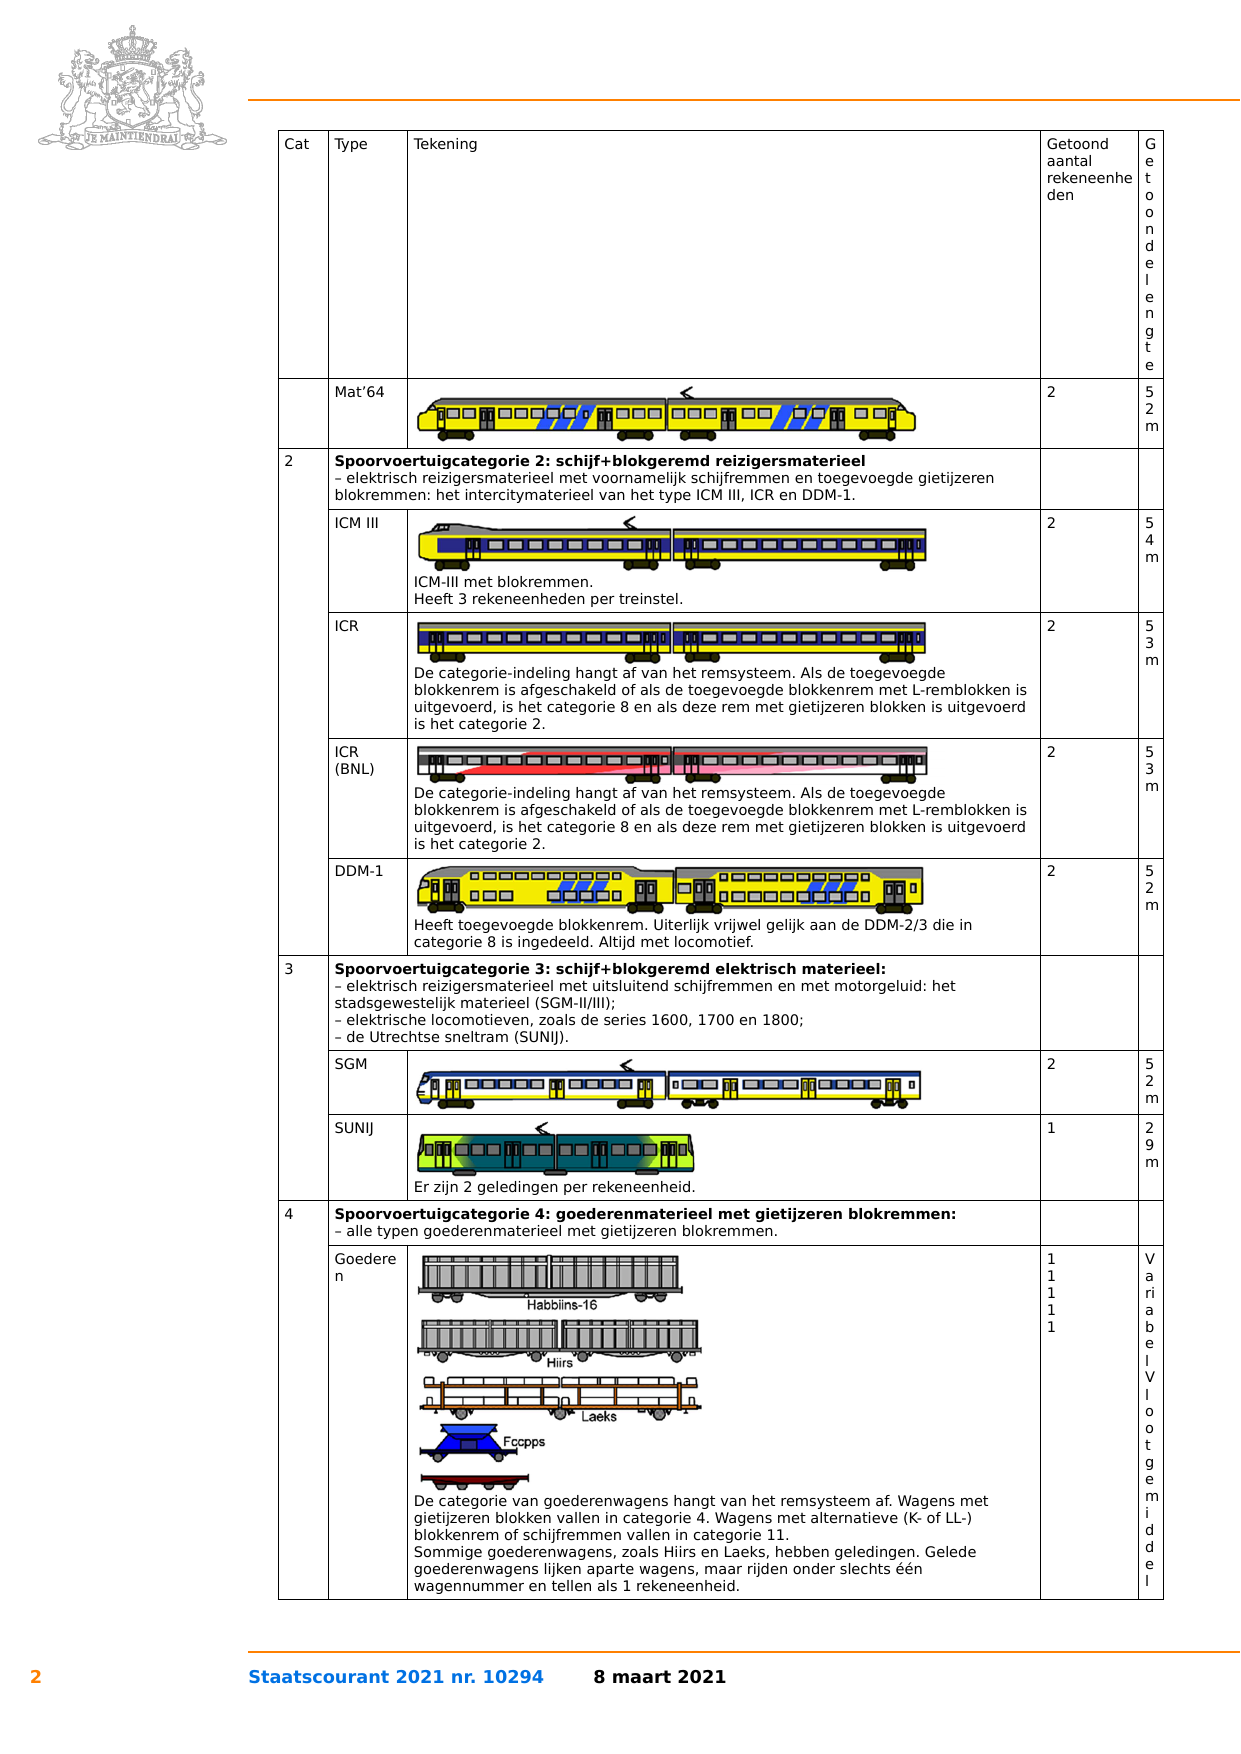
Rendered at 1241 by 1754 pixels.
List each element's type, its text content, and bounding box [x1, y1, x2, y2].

table_header Type [329, 131, 407, 378]
table_cell [408, 379, 1040, 447]
table_cell 52 m [1139, 859, 1163, 955]
table_cell 3 [279, 956, 328, 1200]
table_cell 53 m [1139, 613, 1163, 738]
picture [413, 1056, 945, 1110]
table_cell 2 [1041, 510, 1138, 612]
table_cell [1041, 956, 1138, 1050]
picture [413, 618, 945, 666]
table_cell ICM III [329, 510, 407, 612]
table_cell Variabel Vlootgemiddel [1139, 1246, 1163, 1599]
picture [413, 514, 945, 574]
table_cell ICR [329, 613, 407, 738]
table_cell 1 1 1 1 1 [1041, 1246, 1138, 1599]
table_cell Er zijn 2 geledingen per rekeneenheid. [408, 1115, 1040, 1200]
table_cell 2 [1041, 739, 1138, 858]
table_header Cat [279, 131, 328, 378]
table_cell [1139, 1201, 1163, 1245]
table_cell 1 [1041, 1115, 1138, 1200]
table_cell [1041, 449, 1138, 509]
picture [413, 1250, 945, 1493]
table_cell Mat’64 [329, 379, 407, 447]
table_header Tekening [408, 131, 1040, 378]
table_cell [1139, 449, 1163, 509]
table_cell ICM-III met blokremmen. Heeft 3 rekeneenheden per treinstel. [408, 510, 1040, 612]
table_cell De categorie-indeling hangt af van het remsysteem. Als de toegevoegde blokkenrem is afgeschakeld of als de toegevoegde blokkenrem met L-remblokken is uitgevoerd, is het categorie 8 en als deze rem met gietijzeren blokken is uitgevoerd is het categorie 2. [408, 739, 1040, 858]
table_cell DDM-1 [329, 859, 407, 955]
table_cell 54 m [1139, 510, 1163, 612]
table_cell 52 m [1139, 1051, 1163, 1114]
table_cell Spoorvoertuigcategorie 3: schijf+blokgeremd elektrisch materieel: – elektrisch reizigersmaterieel met uitsluitend schijfremmen en met motorgeluid: het stadsgewestelijk materieel (SGM-II/III); – elektrische locomotieven, zoals de series 1600, 1700 en 1800; – de Utrechtse sneltram (SUNIJ). [329, 956, 1040, 1050]
table_cell 2 [1041, 859, 1138, 955]
table_cell Goederen [329, 1246, 407, 1599]
table_cell 29 m [1139, 1115, 1163, 1200]
picture [413, 863, 945, 917]
table_cell SUNIJ [329, 1115, 407, 1200]
picture [413, 1119, 945, 1179]
table_cell [408, 1051, 1040, 1114]
table_cell De categorie van goederenwagens hangt van het remsysteem af. Wagens met gietijzeren blokken vallen in categorie 4. Wagens met alternatieve (K- of LL-) blokkenrem of schijfremmen vallen in categorie 11. Sommige goederenwagens, zoals Hiirs en Laeks, hebben geledingen. Gelede goederenwagens lijken aparte wagens, maar rijden onder slechts één wagennummer en tellen als 1 rekeneenheid. [408, 1246, 1040, 1599]
picture [413, 383, 945, 443]
table_cell 2 [1041, 1051, 1138, 1114]
table_cell 4 [279, 1201, 328, 1599]
table_header Getoond aantal rekeneenheden [1041, 131, 1138, 378]
table_cell ICR (BNL) [329, 739, 407, 858]
table_header Getoonde lengte [1139, 131, 1163, 378]
table_cell 2 [1041, 613, 1138, 738]
table_cell Spoorvoertuigcategorie 4: goederenmaterieel met gietijzeren blokremmen: – alle typen goederenmaterieel met gietijzeren blokremmen. [329, 1201, 1040, 1245]
table_cell [1041, 1201, 1138, 1245]
table_cell 2 [279, 449, 328, 955]
table_cell [1139, 956, 1163, 1050]
table_cell 2 [1041, 379, 1138, 447]
table_cell 53 m [1139, 739, 1163, 858]
picture [38, 25, 227, 150]
picture [413, 743, 945, 785]
table_cell De categorie-indeling hangt af van het remsysteem. Als de toegevoegde blokkenrem is afgeschakeld of als de toegevoegde blokkenrem met L-remblokken is uitgevoerd, is het categorie 8 en als deze rem met gietijzeren blokken is uitgevoerd is het categorie 2. [408, 613, 1040, 738]
table_cell [279, 379, 328, 447]
table_cell 52 m [1139, 379, 1163, 447]
table_cell Spoorvoertuigcategorie 2: schijf+blokgeremd reizigersmaterieel – elektrisch reizigersmaterieel met voornamelijk schijfremmen en toegevoegde gietijzeren blokremmen: het intercitymaterieel van het type ICM III, ICR en DDM-1. [329, 449, 1040, 509]
table_cell SGM [329, 1051, 407, 1114]
table_cell Heeft toegevoegde blokkenrem. Uiterlijk vrijwel gelijk aan de DDM-2/3 die in categorie 8 is ingedeeld. Altijd met locomotief. [408, 859, 1040, 955]
